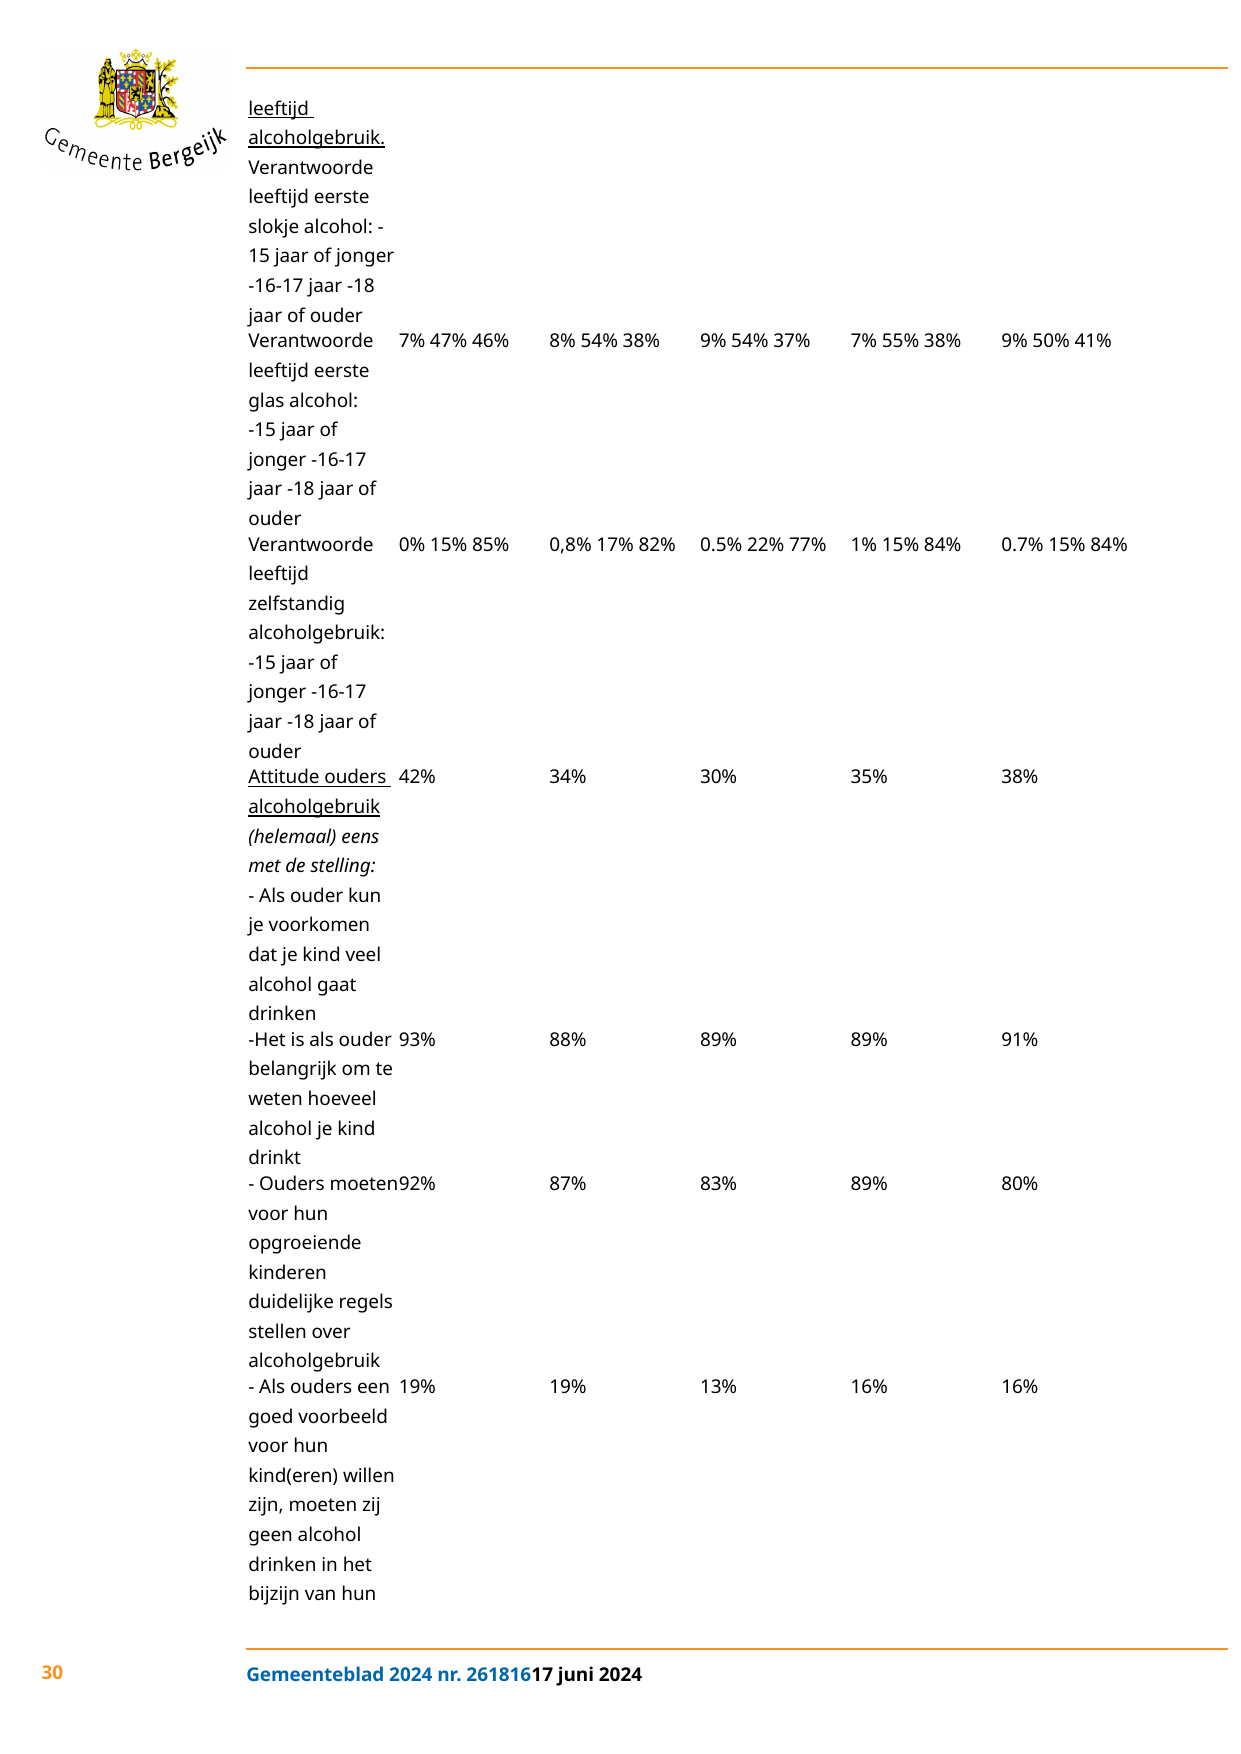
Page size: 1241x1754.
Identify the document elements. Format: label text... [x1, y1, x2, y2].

table_cell 80% [1001, 1170, 1152, 1373]
table_cell 9% 50% 41% [1001, 328, 1152, 531]
table_cell 91% [1001, 1026, 1152, 1170]
table_cell 35% [850, 764, 1001, 1026]
table_cell 34% [549, 764, 700, 1026]
table_cell [850, 95, 1001, 328]
table_cell 19% [549, 1373, 700, 1606]
table_cell 83% [700, 1170, 850, 1373]
table_cell [1001, 95, 1152, 328]
table_cell 13% [700, 1373, 850, 1606]
table_cell 7% 47% 46% [399, 328, 549, 531]
table_cell 89% [700, 1026, 850, 1170]
table_cell 89% [850, 1026, 1001, 1170]
table_cell 42% [399, 764, 549, 1026]
table_cell 19% [399, 1373, 549, 1606]
table_cell [549, 95, 700, 328]
table_cell Verantwoorde leeftijd eerste glas alcohol: -15 jaar of jonger -16-17 jaar -18 jaar of ouder [248, 328, 398, 531]
table_cell -Het is als ouder belangrijk om te weten hoeveel alcohol je kind drinkt [248, 1026, 398, 1170]
table_cell 88% [549, 1026, 700, 1170]
table_cell 93% [399, 1026, 549, 1170]
table_cell 16% [1001, 1373, 1152, 1606]
table_cell 0.7% 15% 84% [1001, 531, 1152, 764]
table_cell leeftijd alcoholgebruik. Verantwoorde leeftijd eerste slokje alcohol: -15 jaar of jonger -16-17 jaar -18 jaar of ouder [248, 95, 398, 328]
table_cell 30% [700, 764, 850, 1026]
table_cell 8% 54% 38% [549, 328, 700, 531]
table_cell - Als ouders een goed voorbeeld voor hun kind(eren) willen zijn, moeten zij geen alcohol drinken in het bijzijn van hun [248, 1373, 398, 1606]
table_cell - Ouders moeten voor hun opgroeiende kinderen duidelijke regels stellen over alcoholgebruik [248, 1170, 398, 1373]
table_cell 92% [399, 1170, 549, 1373]
table_cell [399, 95, 549, 328]
table_cell 1% 15% 84% [850, 531, 1001, 764]
table_cell 38% [1001, 764, 1152, 1026]
table_cell 89% [850, 1170, 1001, 1373]
table_cell 16% [850, 1373, 1001, 1606]
table_cell 0,8% 17% 82% [549, 531, 700, 764]
table_cell Verantwoorde leeftijd zelfstandig alcoholgebruik: -15 jaar of jonger -16-17 jaar -18 jaar of ouder [248, 531, 398, 764]
picture [41, 47, 231, 172]
table_cell [700, 95, 850, 328]
table_cell 87% [549, 1170, 700, 1373]
table_cell Attitude ouders alcoholgebruik (helemaal) eens met de stelling: - Als ouder kun je voorkomen dat je kind veel alcohol gaat drinken [248, 764, 398, 1026]
table_cell 9% 54% 37% [700, 328, 850, 531]
table_cell 0.5% 22% 77% [700, 531, 850, 764]
table_cell 0% 15% 85% [399, 531, 549, 764]
table_cell 7% 55% 38% [850, 328, 1001, 531]
